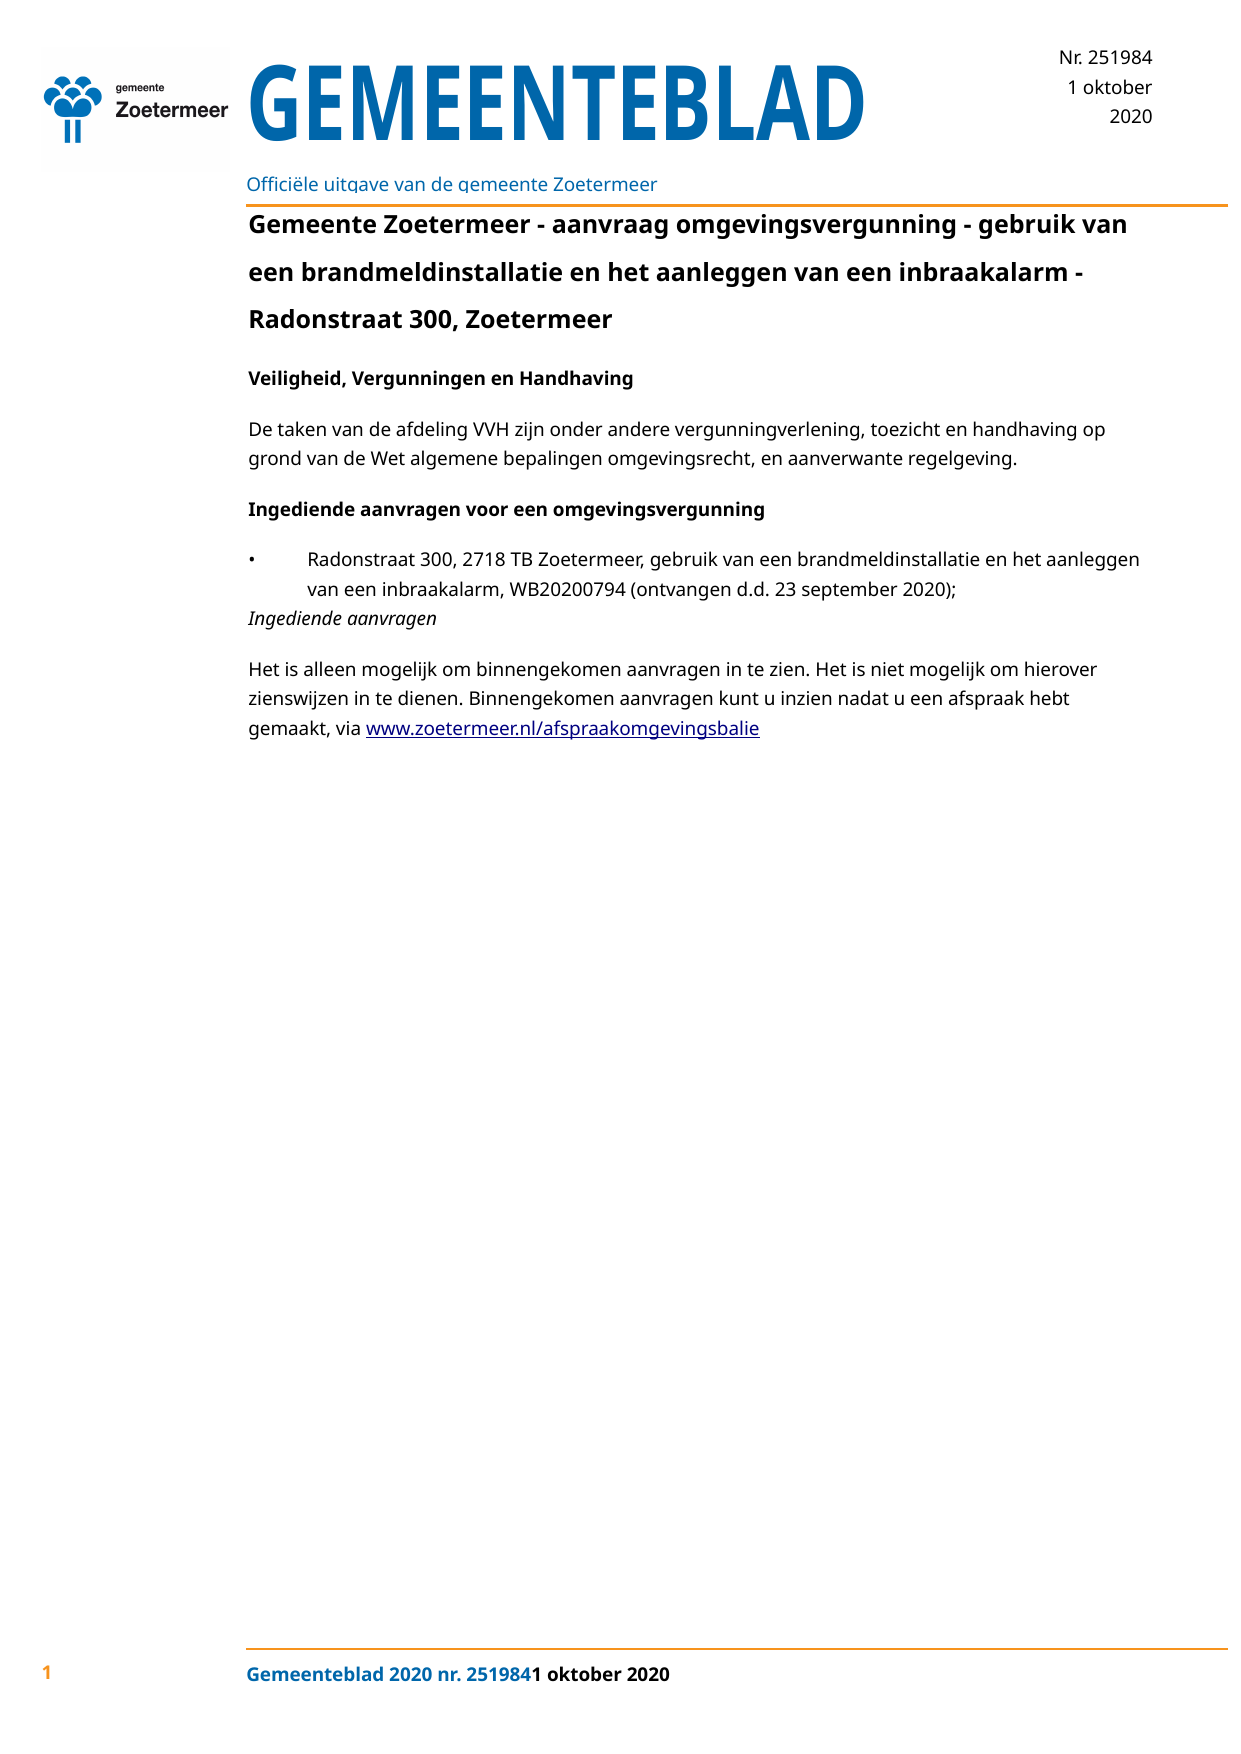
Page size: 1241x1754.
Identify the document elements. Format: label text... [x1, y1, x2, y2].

text Ingediende aanvragen voor een omgevingsvergunning [248, 496, 1152, 522]
text De taken van de afdeling VVH zijn onder andere vergunningverlening, toezicht en handhaving op grond van de Wet algemene bepalingen omgevingsrecht, en aanverwante regelgeving. [248, 416, 1152, 471]
list Radonstraat 300, 2718 TB Zoetermeer, gebruik van een brandmeldinstallatie en het aanleggen van een inbraakalarm, WB20200794 (ontvangen d.d. 23 september 2020); [248, 546, 1152, 602]
text Ingediende aanvragen [248, 606, 1152, 631]
text Gemeente Zoetermeer - aanvraag omgevingsvergunning - gebruik van een brandmeldinstallatie en het aanleggen van een inbraakalarm - Radonstraat 300, Zoetermeer [248, 207, 1152, 336]
picture [41, 47, 231, 172]
text Het is alleen mogelijk om binnengekomen aanvragen in te zien. Het is niet mogelijk om hierover zienswijzen in te dienen. Binnengekomen aanvragen kunt u inzien nadat u een afspraak hebt gemaakt, via www.zoetermeer.nl/afspraakomgevingsbalie [248, 656, 1152, 741]
text Veiligheid, Vergunningen en Handhaving [248, 366, 1152, 391]
